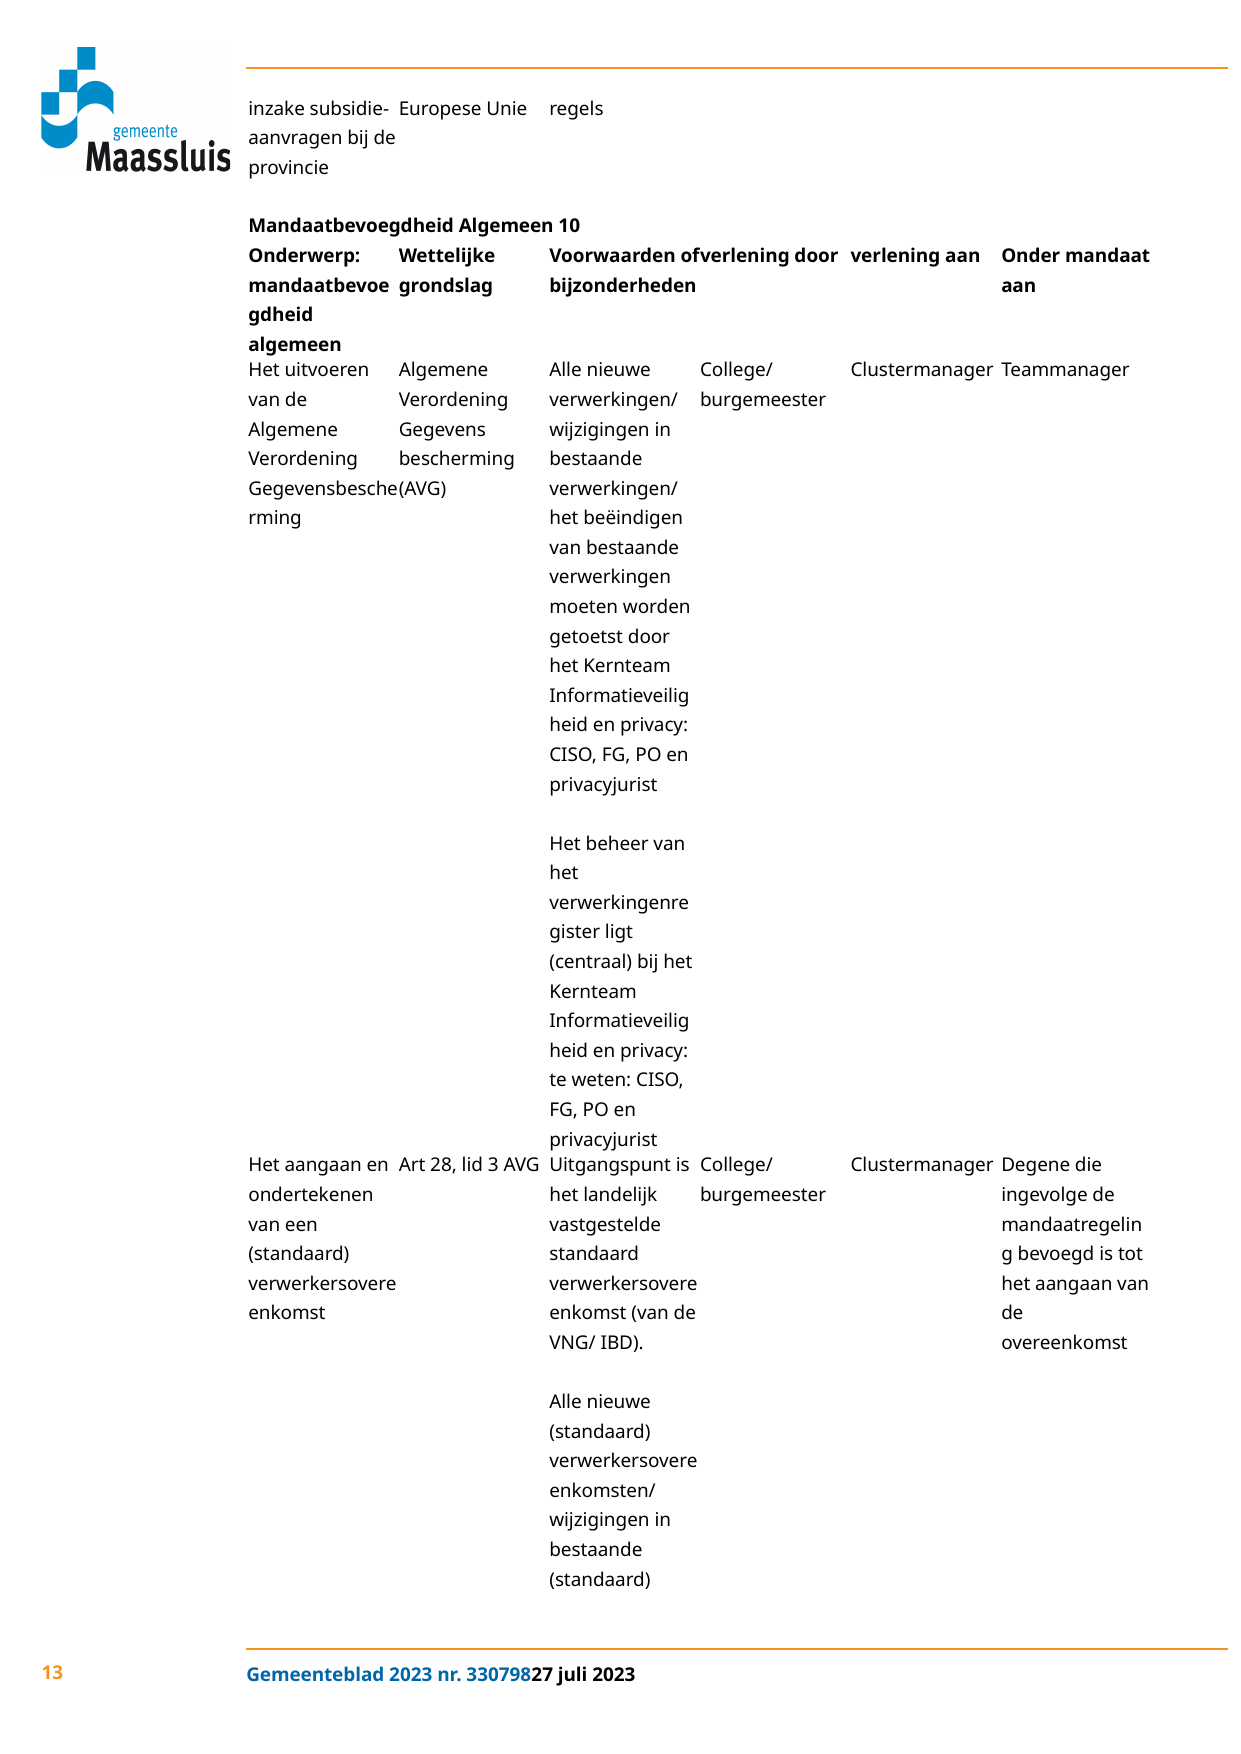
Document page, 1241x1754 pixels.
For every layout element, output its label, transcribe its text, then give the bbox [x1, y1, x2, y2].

table_cell Het uitvoeren van de Algemene Verordening Gegevensbescherming [248, 357, 398, 1152]
table_cell Uitgangspunt is het landelijk vastgestelde standaard verwerkersovereenkomst (van de VNG/ IBD). Alle nieuwe (standaard) verwerkersovereenkomsten/ wijzigingen in bestaande (standaard) [549, 1152, 700, 1591]
table_cell College/ burgemeester [700, 1152, 850, 1591]
table_cell Art 28, lid 3 AVG [399, 1152, 549, 1591]
picture [41, 47, 231, 172]
text Mandaatbevoegdheid Algemeen 10 [248, 212, 1152, 238]
table_cell inzake subsidie-aanvragen bij de provincie [248, 95, 398, 180]
picture [41, 47, 77, 92]
table_header verlening door [700, 242, 850, 357]
table_header Voorwaarden of bijzonderheden [549, 242, 700, 357]
table_header verlening aan [850, 242, 1001, 357]
table_cell College/ burgemeester [700, 357, 850, 1152]
table_cell Degene die ingevolge de mandaatregeling bevoegd is tot het aangaan van de overeenkomst [1001, 1152, 1152, 1591]
table_header Wettelijke grondslag [399, 242, 549, 357]
table_cell [1001, 95, 1152, 180]
table_cell Clustermanager [850, 1152, 1001, 1591]
table_cell Algemene Verordening Gegevens bescherming (AVG) [399, 357, 549, 1152]
table_header Onderwerp: mandaatbevoegdheid algemeen [248, 242, 398, 357]
table_cell Europese Unie [399, 95, 549, 180]
table_cell [850, 95, 1001, 180]
table_cell Alle nieuwe verwerkingen/ wijzigingen in bestaande verwerkingen/ het beëindigen van bestaande verwerkingen moeten worden getoetst door het Kernteam Informatieveiligheid en privacy: CISO, FG, PO en privacyjurist Het beheer van het verwerkingenregister ligt (centraal) bij het Kernteam Informatieveiligheid en privacy: te weten: CISO, FG, PO en privacyjurist [549, 357, 700, 1152]
table_cell Het aangaan en ondertekenen van een (standaard) verwerkersovereenkomst [248, 1152, 398, 1591]
table_cell Clustermanager [850, 357, 1001, 1152]
table_cell Teammanager [1001, 357, 1152, 1152]
table_cell [700, 95, 850, 180]
table_cell regels [549, 95, 700, 180]
table_header Onder mandaat aan [1001, 242, 1152, 357]
